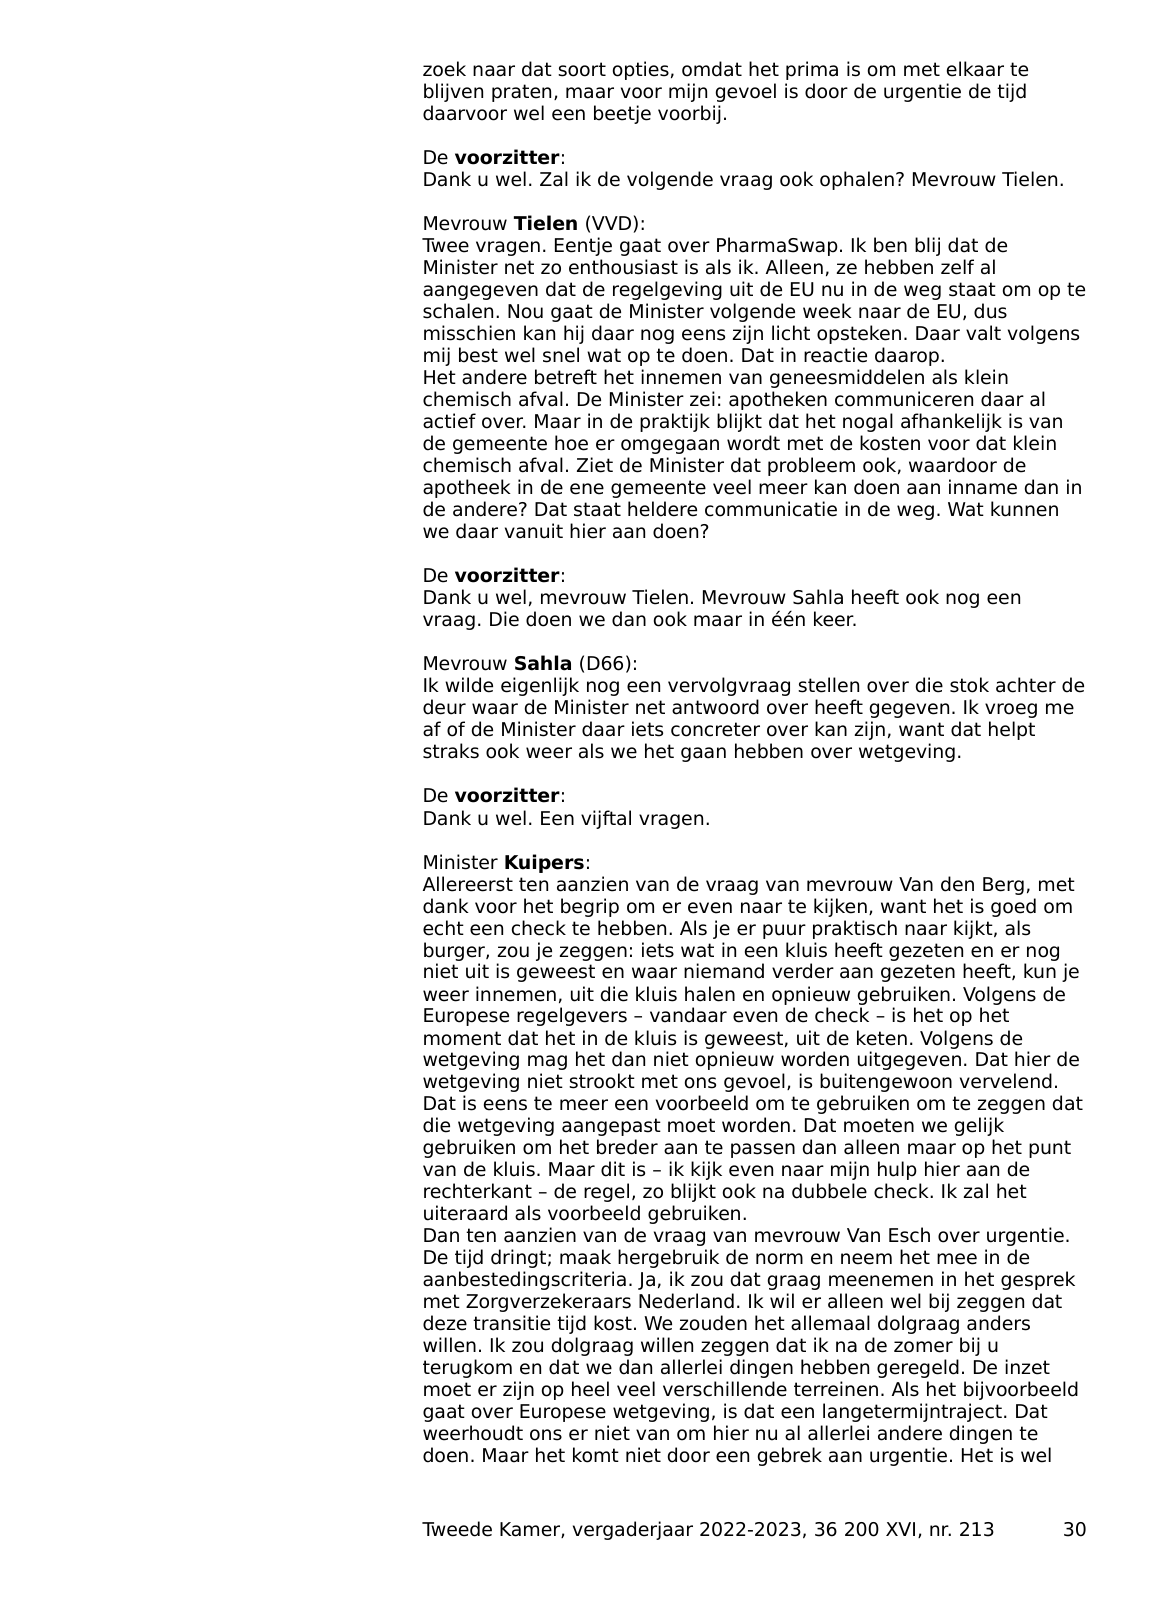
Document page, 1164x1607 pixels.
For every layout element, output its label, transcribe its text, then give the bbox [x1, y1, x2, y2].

text Mevrouw Tielen (VVD): [422, 213, 1087, 235]
text Het andere betreft het innemen van geneesmiddelen als klein chemisch afval. De Minister zei: apotheken communiceren daar al actief over. Maar in de praktijk blijkt dat het nogal afhankelijk is van de gemeente hoe er omgegaan wordt met de kosten voor dat klein chemisch afval. Ziet de Minister dat probleem ook, waardoor de apotheek in de ene gemeente veel meer kan doen aan inname dan in de andere? Dat staat heldere communicatie in de weg. Wat kunnen we daar vanuit hier aan doen? [422, 367, 1087, 543]
text Mevrouw Sahla (D66): [422, 653, 1087, 675]
text Allereerst ten aanzien van de vraag van mevrouw Van den Berg, met dank voor het begrip om er even naar te kijken, want het is goed om echt een check te hebben. Als je er puur praktisch naar kijkt, als burger, zou je zeggen: iets wat in een kluis heeft gezeten en er nog niet uit is geweest en waar niemand verder aan gezeten heeft, kun je weer innemen, uit die kluis halen en opnieuw gebruiken. Volgens de Europese regelgevers – vandaar even de check – is het op het moment dat het in de kluis is geweest, uit de keten. Volgens de wetgeving mag het dan niet opnieuw worden uitgegeven. Dat hier de wetgeving niet strookt met ons gevoel, is buitengewoon vervelend. Dat is eens te meer een voorbeeld om te gebruiken om te zeggen dat die wetgeving aangepast moet worden. Dat moeten we gelijk gebruiken om het breder aan te passen dan alleen maar op het punt van de kluis. Maar dit is – ik kijk even naar mijn hulp hier aan de rechterkant – de regel, zo blijkt ook na dubbele check. Ik zal het uiteraard als voorbeeld gebruiken. [422, 873, 1087, 1225]
text Twee vragen. Eentje gaat over PharmaSwap. Ik ben blij dat de Minister net zo enthousiast is als ik. Alleen, ze hebben zelf al aangegeven dat de regelgeving uit de EU nu in de weg staat om op te schalen. Nou gaat de Minister volgende week naar de EU, dus misschien kan hij daar nog eens zijn licht opsteken. Daar valt volgens mij best wel snel wat op te doen. Dat in reactie daarop. [422, 235, 1087, 367]
text Dank u wel. Een vijftal vragen. [422, 807, 1087, 829]
text Dank u wel, mevrouw Tielen. Mevrouw Sahla heeft ook nog een vraag. Die doen we dan ook maar in één keer. [422, 587, 1087, 631]
text Ik wilde eigenlijk nog een vervolgvraag stellen over die stok achter de deur waar de Minister net antwoord over heeft gegeven. Ik vroeg me af of de Minister daar iets concreter over kan zijn, want dat helpt straks ook weer als we het gaan hebben over wetgeving. [422, 675, 1087, 763]
text De voorzitter: [422, 147, 1087, 169]
text De voorzitter: [422, 785, 1087, 807]
text Dan ten aanzien van de vraag van mevrouw Van Esch over urgentie. De tijd dringt; maak hergebruik de norm en neem het mee in de aanbestedingscriteria. Ja, ik zou dat graag meenemen in het gesprek met Zorgverzekeraars Nederland. Ik wil er alleen wel bij zeggen dat deze transitie tijd kost. We zouden het allemaal dolgraag anders willen. Ik zou dolgraag willen zeggen dat ik na de zomer bij u terugkom en dat we dan allerlei dingen hebben geregeld. De inzet moet er zijn op heel veel verschillende terreinen. Als het bijvoorbeeld gaat over Europese wetgeving, is dat een langetermijntraject. Dat weerhoudt ons er niet van om hier nu al allerlei andere dingen te doen. Maar het komt niet door een gebrek aan urgentie. Het is wel [422, 1225, 1087, 1467]
text Minister Kuipers: [422, 852, 1087, 873]
text zoek naar dat soort opties, omdat het prima is om met elkaar te blijven praten, maar voor mijn gevoel is door de urgentie de tijd daarvoor wel een beetje voorbij. [422, 59, 1087, 125]
text Dank u wel. Zal ik de volgende vraag ook ophalen? Mevrouw Tielen. [422, 169, 1087, 191]
text De voorzitter: [422, 565, 1087, 587]
